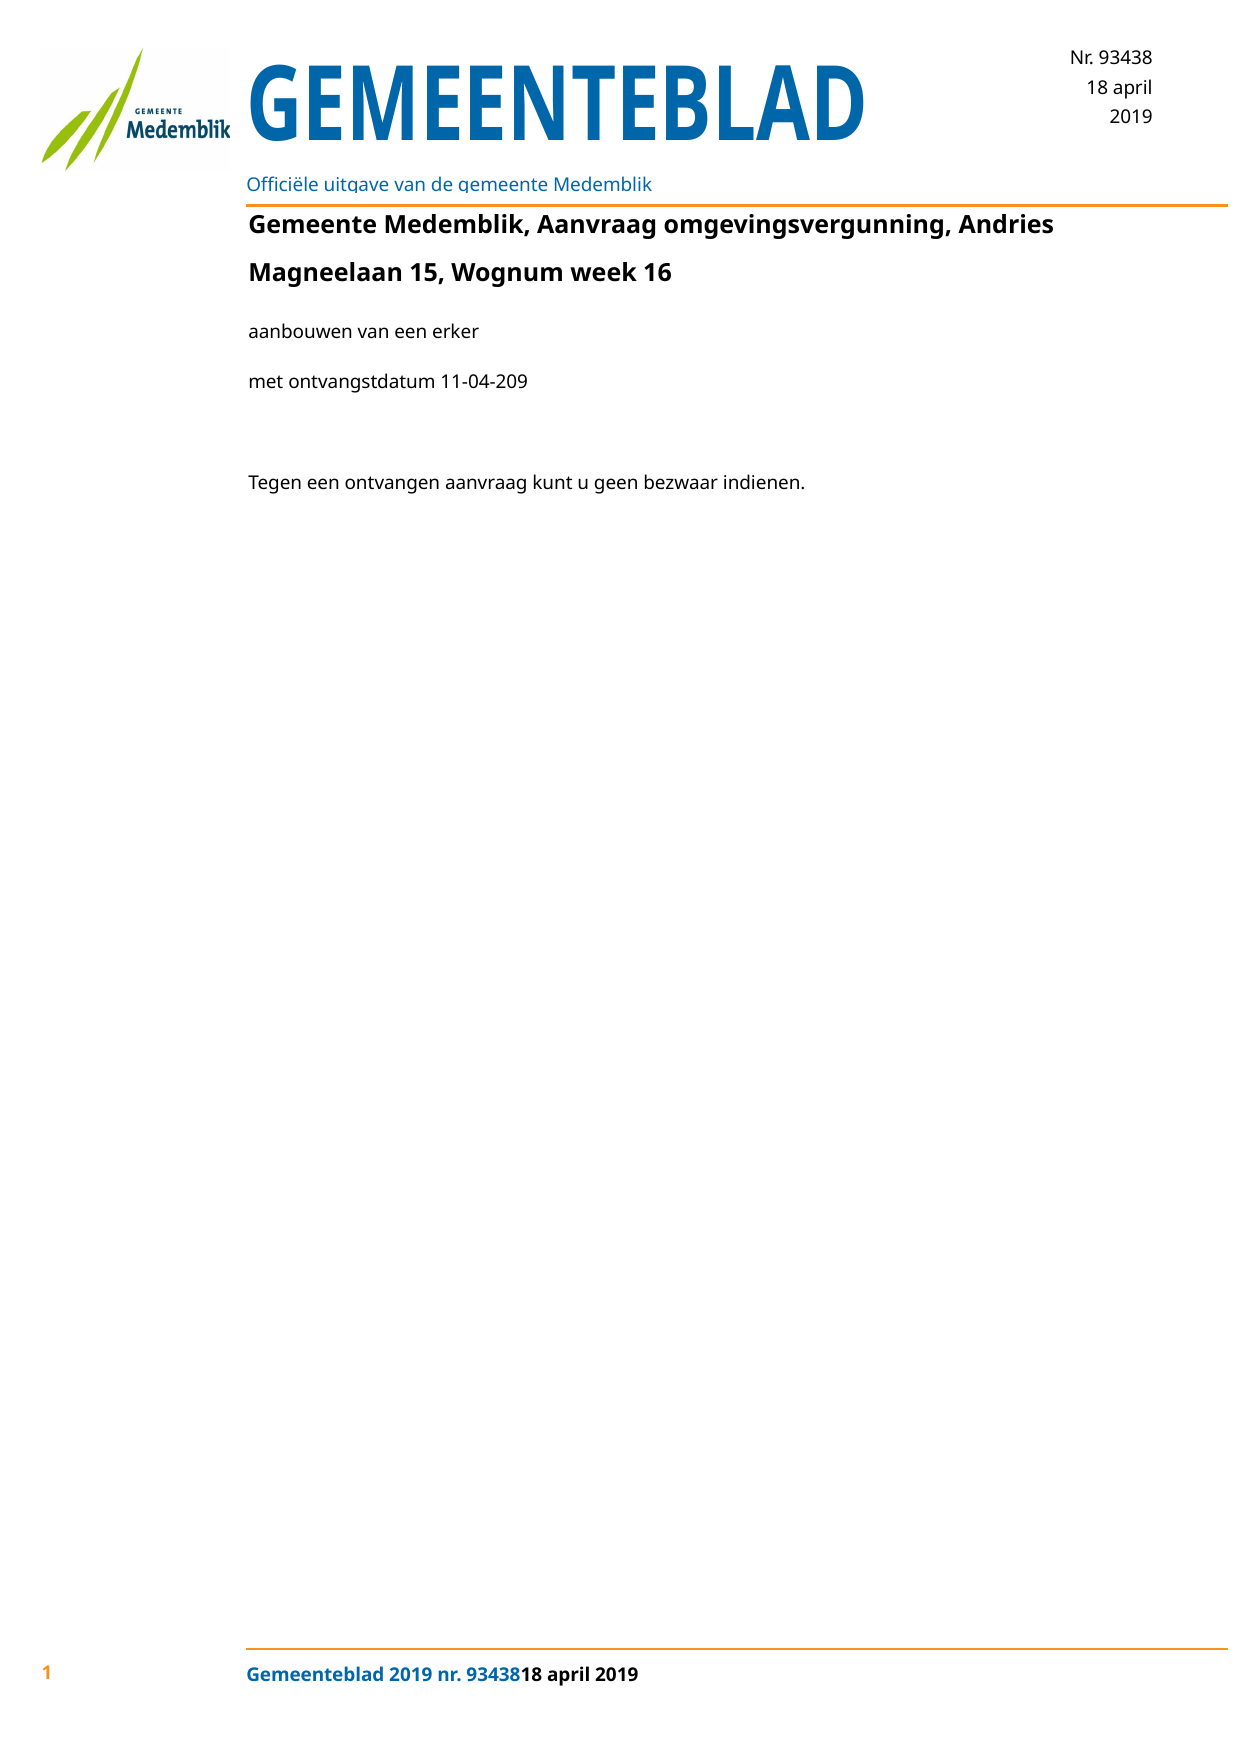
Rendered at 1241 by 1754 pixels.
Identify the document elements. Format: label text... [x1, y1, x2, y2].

text Gemeente Medemblik, Aanvraag omgevingsvergunning, Andries Magneelaan 15, Wognum week 16 [248, 207, 1152, 288]
picture [41, 47, 231, 172]
text Tegen een ontvangen aanvraag kunt u geen bezwaar indienen. [248, 469, 1152, 495]
text met ontvangstdatum 11-04-209 [248, 368, 1152, 394]
text aanbouwen van een erker [248, 318, 1152, 344]
